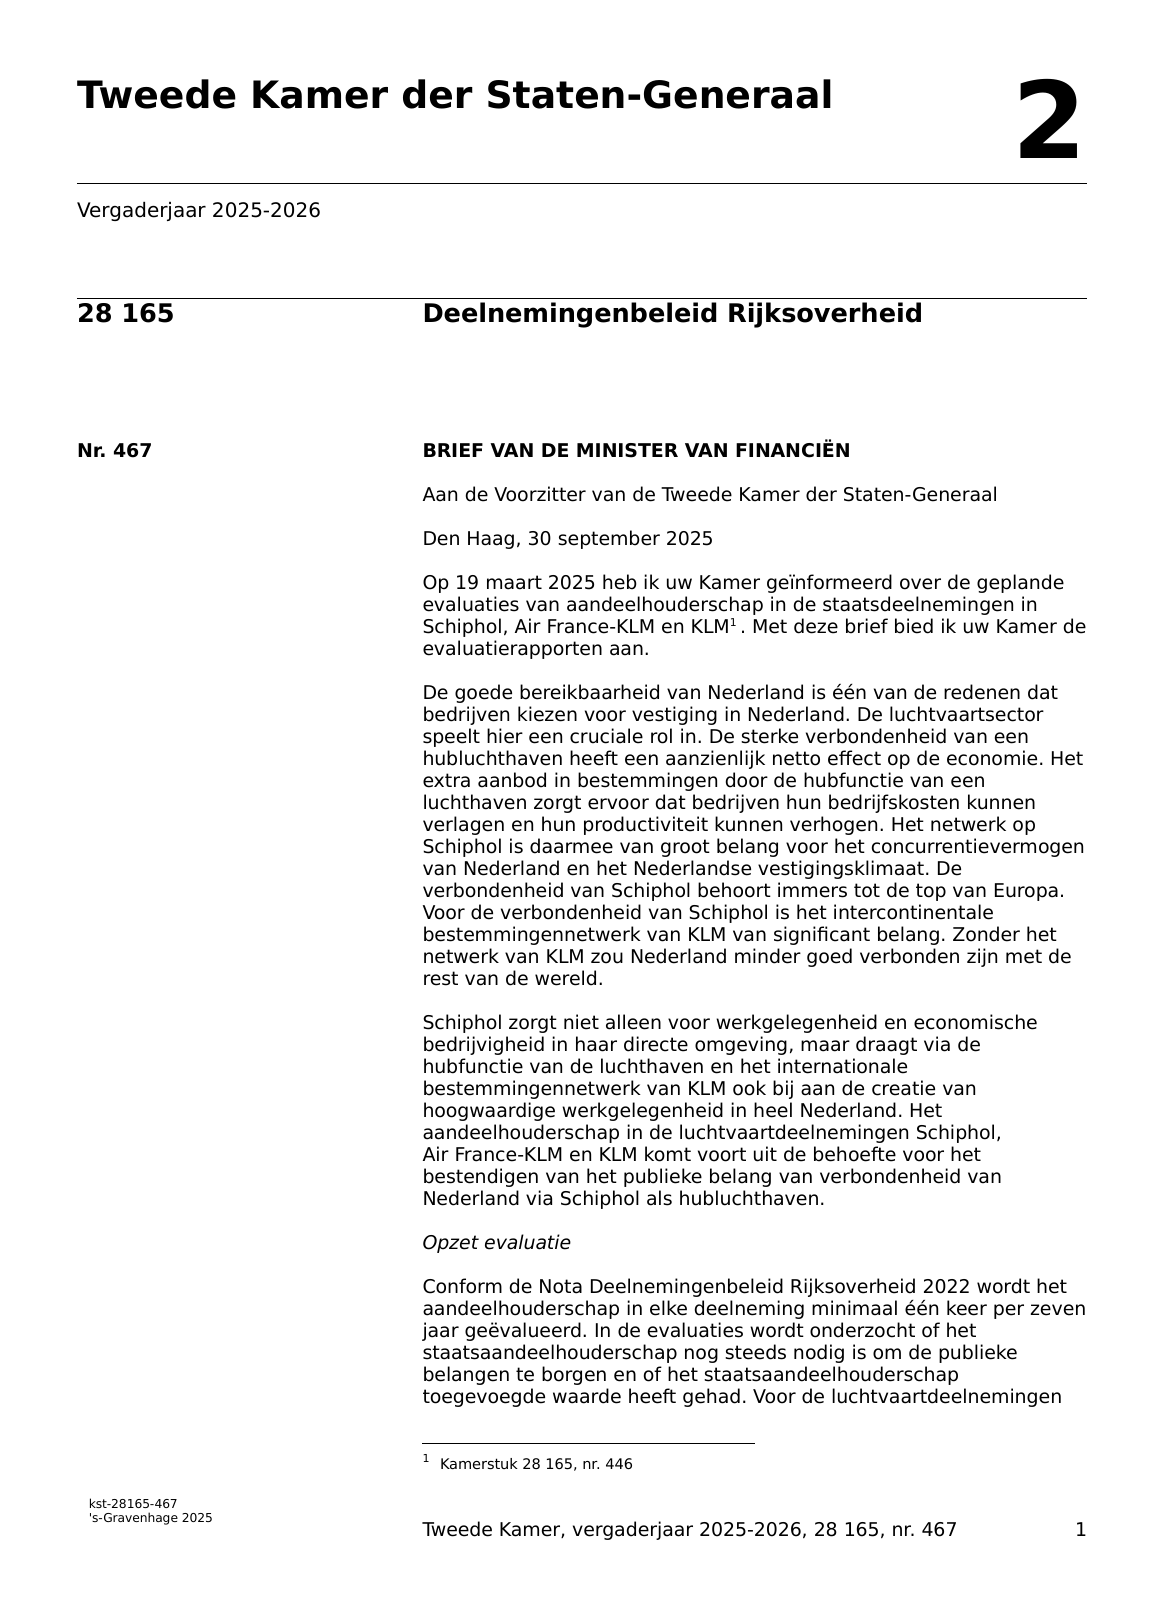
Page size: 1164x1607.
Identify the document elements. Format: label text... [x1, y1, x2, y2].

text Aan de Voorzitter van de Tweede Kamer der Staten-Generaal [422, 484, 1087, 506]
subtitle Nr. 467 BRIEF VAN DE MINISTER VAN FINANCIËN [77, 440, 1087, 462]
table_cell Vergaderjaar 2025-2026 [77, 184, 1087, 298]
text De goede bereikbaarheid van Nederland is één van de redenen dat bedrijven kiezen voor vestiging in Nederland. De luchtvaartsector speelt hier een cruciale rol in. De sterke verbondenheid van een hubluchthaven heeft een aanzienlijk netto effect op de economie. Het extra aanbod in bestemmingen door de hubfunctie van een luchthaven zorgt ervoor dat bedrijven hun bedrijfskosten kunnen verlagen en hun productiviteit kunnen verhogen. Het netwerk op Schiphol is daarmee van groot belang voor het concurrentievermogen van Nederland en het Nederlandse vestigingsklimaat. De verbondenheid van Schiphol behoort immers tot de top van Europa. Voor de verbondenheid van Schiphol is het intercontinentale bestemmingennetwerk van KLM van significant belang. Zonder het netwerk van KLM zou Nederland minder goed verbonden zijn met de rest van de wereld. [422, 682, 1087, 990]
text 's-Gravenhage 2025 [88, 1511, 323, 1525]
text kst-28165-467 [88, 1497, 323, 1511]
text Kamerstuk 28 165, nr. 446 [422, 1452, 1087, 1474]
text Schiphol zorgt niet alleen voor werkgelegenheid en economische bedrijvigheid in haar directe omgeving, maar draagt via de hubfunctie van de luchthaven en het internationale bestemmingennetwerk van KLM ook bij aan de creatie van hoogwaardige werkgelegenheid in heel Nederland. Het aandeelhouderschap in de luchtvaartdeelnemingen Schiphol, Air France-KLM en KLM komt voort uit de behoefte voor het bestendigen van het publieke belang van verbondenheid van Nederland via Schiphol als hubluchthaven. [422, 1012, 1087, 1210]
subtitle 28 165 Deelnemingenbeleid Rijksoverheid [77, 299, 1087, 329]
subtitle Opzet evaluatie [422, 1232, 1087, 1254]
text Den Haag, 30 september 2025 [422, 528, 1087, 550]
text Conform de Nota Deelnemingenbeleid Rijksoverheid 2022 wordt het aandeelhouderschap in elke deelneming minimaal één keer per zeven jaar geëvalueerd. In de evaluaties wordt onderzocht of het staatsaandeelhouderschap nog steeds nodig is om de publieke belangen te borgen en of het staatsaandeelhouderschap toegevoegde waarde heeft gehad. Voor de luchtvaartdeelnemingen [422, 1276, 1087, 1408]
table_header Tweede Kamer der Staten-Generaal [77, 59, 886, 183]
table_header 2 [886, 59, 1087, 183]
text Op 19 maart 2025 heb ik uw Kamer geïnformeerd over de geplande evaluaties van aandeelhouderschap in de staatsdeelnemingen in Schiphol, Air France-KLM en KLM. Met deze brief bied ik uw Kamer de evaluatierapporten aan. [422, 572, 1087, 660]
